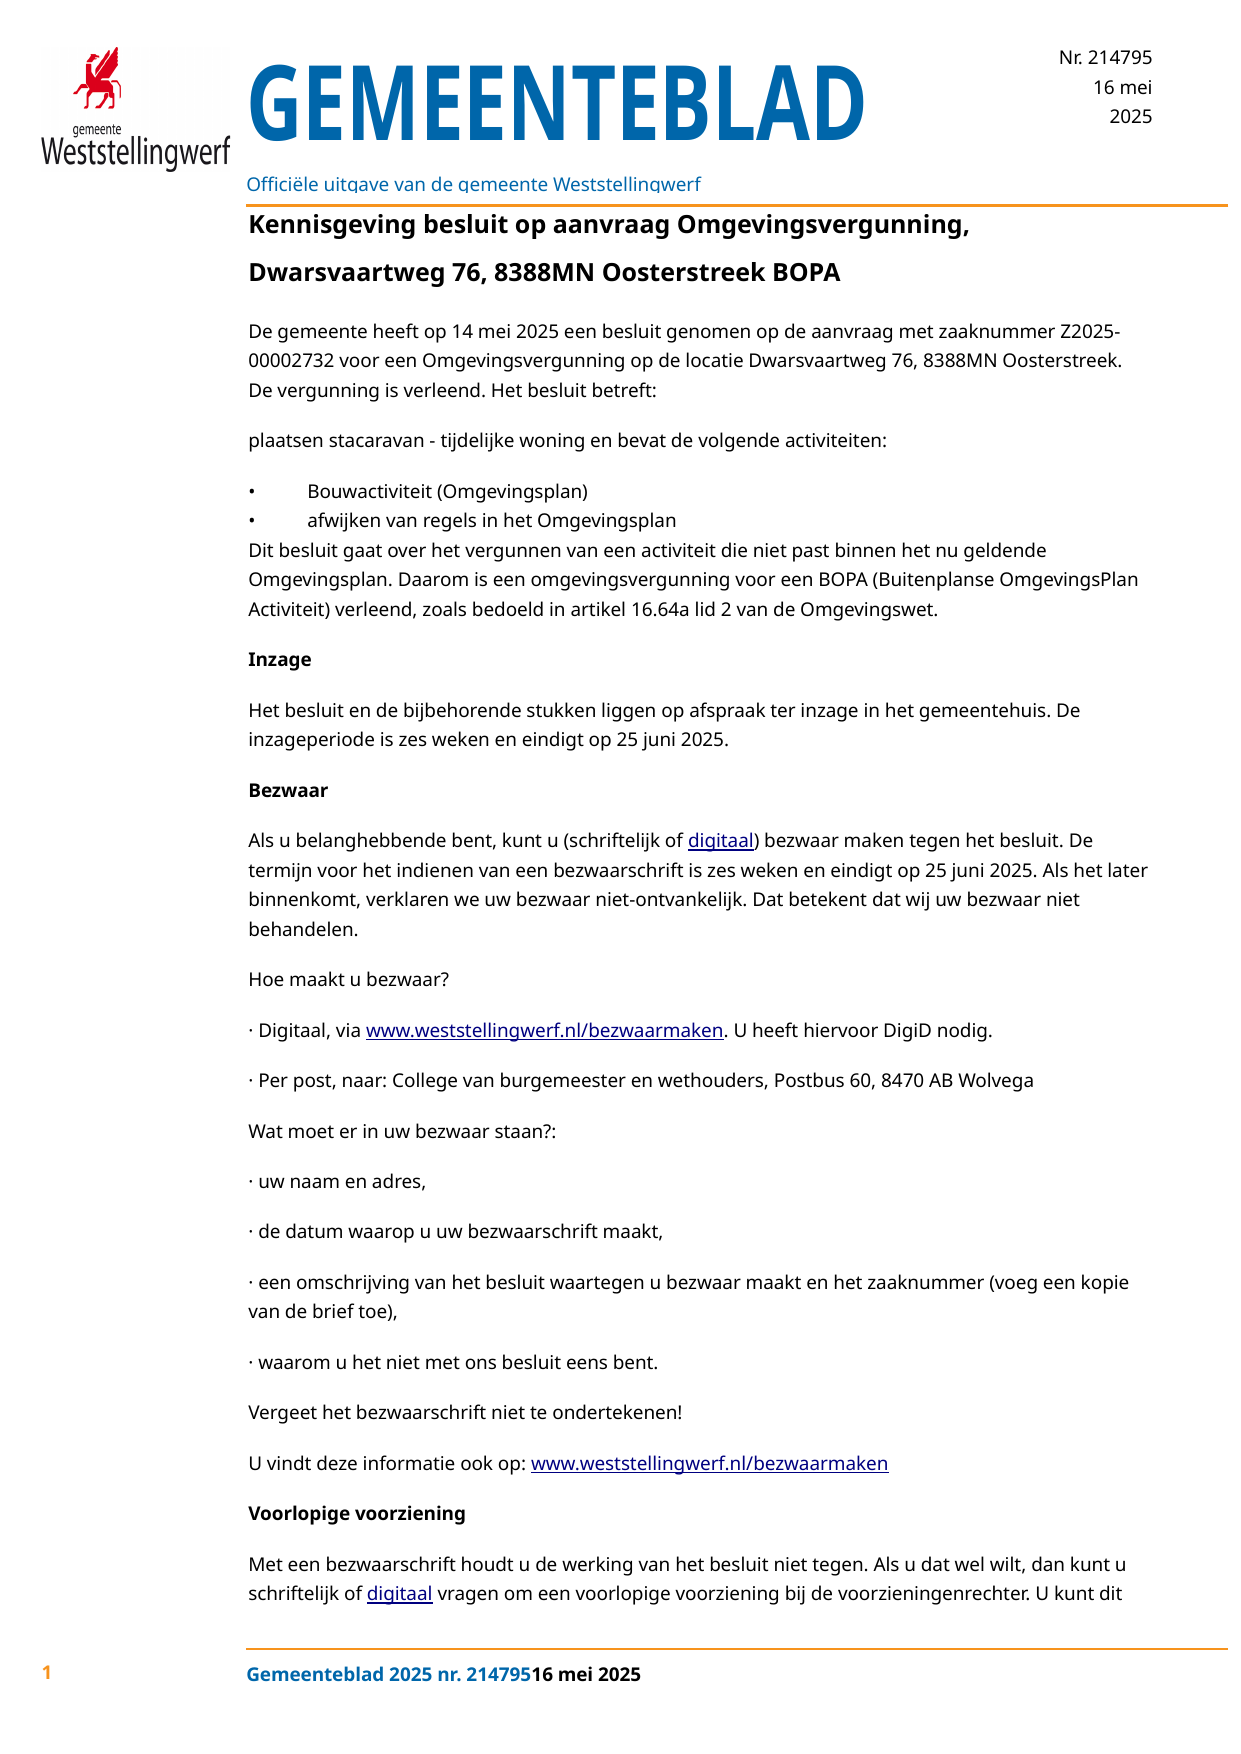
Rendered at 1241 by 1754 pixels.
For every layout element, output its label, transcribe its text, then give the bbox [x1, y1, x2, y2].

text Vergeet het bezwaarschrift niet te ondertekenen! [248, 1399, 1152, 1425]
text Dit besluit gaat over het vergunnen van een activiteit die niet past binnen het nu geldende Omgevingsplan. Daarom is een omgevingsvergunning voor een BOPA (Buitenplanse OmgevingsPlan Activiteit) verleend, zoals bedoeld in artikel 16.64a lid 2 van de Omgevingswet. [248, 537, 1152, 622]
text Bezwaar [248, 777, 1152, 803]
text Inzage [248, 647, 1152, 672]
picture [41, 47, 231, 172]
list Bouwactiviteit (Omgevingsplan) [248, 478, 1152, 504]
text U vindt deze informatie ook op: www.weststellingwerf.nl/bezwaarmaken [248, 1450, 1152, 1476]
text · Per post, naar: College van burgemeester en wethouders, Postbus 60, 8470 AB Wolvega [248, 1067, 1152, 1093]
list afwijken van regels in het Omgevingsplan [248, 507, 1152, 533]
text · waarom u het niet met ons besluit eens bent. [248, 1349, 1152, 1375]
text · Digitaal, via www.weststellingwerf.nl/bezwaarmaken. U heeft hiervoor DigiD nodig. [248, 1017, 1152, 1043]
text plaatsen stacaravan - tijdelijke woning en bevat de volgende activiteiten: [248, 427, 1152, 453]
text Het besluit en de bijbehorende stukken liggen op afspraak ter inzage in het gemeentehuis. De inzageperiode is zes weken en eindigt op 25 juni 2025. [248, 697, 1152, 752]
text Wat moet er in uw bezwaar staan?: [248, 1118, 1152, 1144]
text Met een bezwaarschrift houdt u de werking van het besluit niet tegen. Als u dat wel wilt, dan kunt u schriftelijk of digitaal vragen om een voorlopige voorziening bij de voorzieningenrechter. U kunt dit [248, 1551, 1152, 1606]
text · de datum waarop u uw bezwaarschrift maakt, [248, 1219, 1152, 1244]
text Als u belanghebbende bent, kunt u (schriftelijk of digitaal) bezwaar maken tegen het besluit. De termijn voor het indienen van een bezwaarschrift is zes weken en eindigt op 25 juni 2025. Als het later binnenkomt, verklaren we uw bezwaar niet-ontvankelijk. Dat betekent dat wij uw bezwaar niet behandelen. [248, 827, 1152, 942]
text De gemeente heeft op 14 mei 2025 een besluit genomen op de aanvraag met zaaknummer Z2025-00002732 voor een Omgevingsvergunning op de locatie Dwarsvaartweg 76, 8388MN Oosterstreek. De vergunning is verleend. Het besluit betreft: [248, 318, 1152, 403]
text Voorlopige voorziening [248, 1500, 1152, 1526]
text Hoe maakt u bezwaar? [248, 967, 1152, 992]
text Kennisgeving besluit op aanvraag Omgevingsvergunning, Dwarsvaartweg 76, 8388MN Oosterstreek BOPA [248, 207, 1152, 288]
text · uw naam en adres, [248, 1168, 1152, 1194]
text · een omschrijving van het besluit waartegen u bezwaar maakt en het zaaknummer (voeg een kopie van de brief toe), [248, 1269, 1152, 1324]
